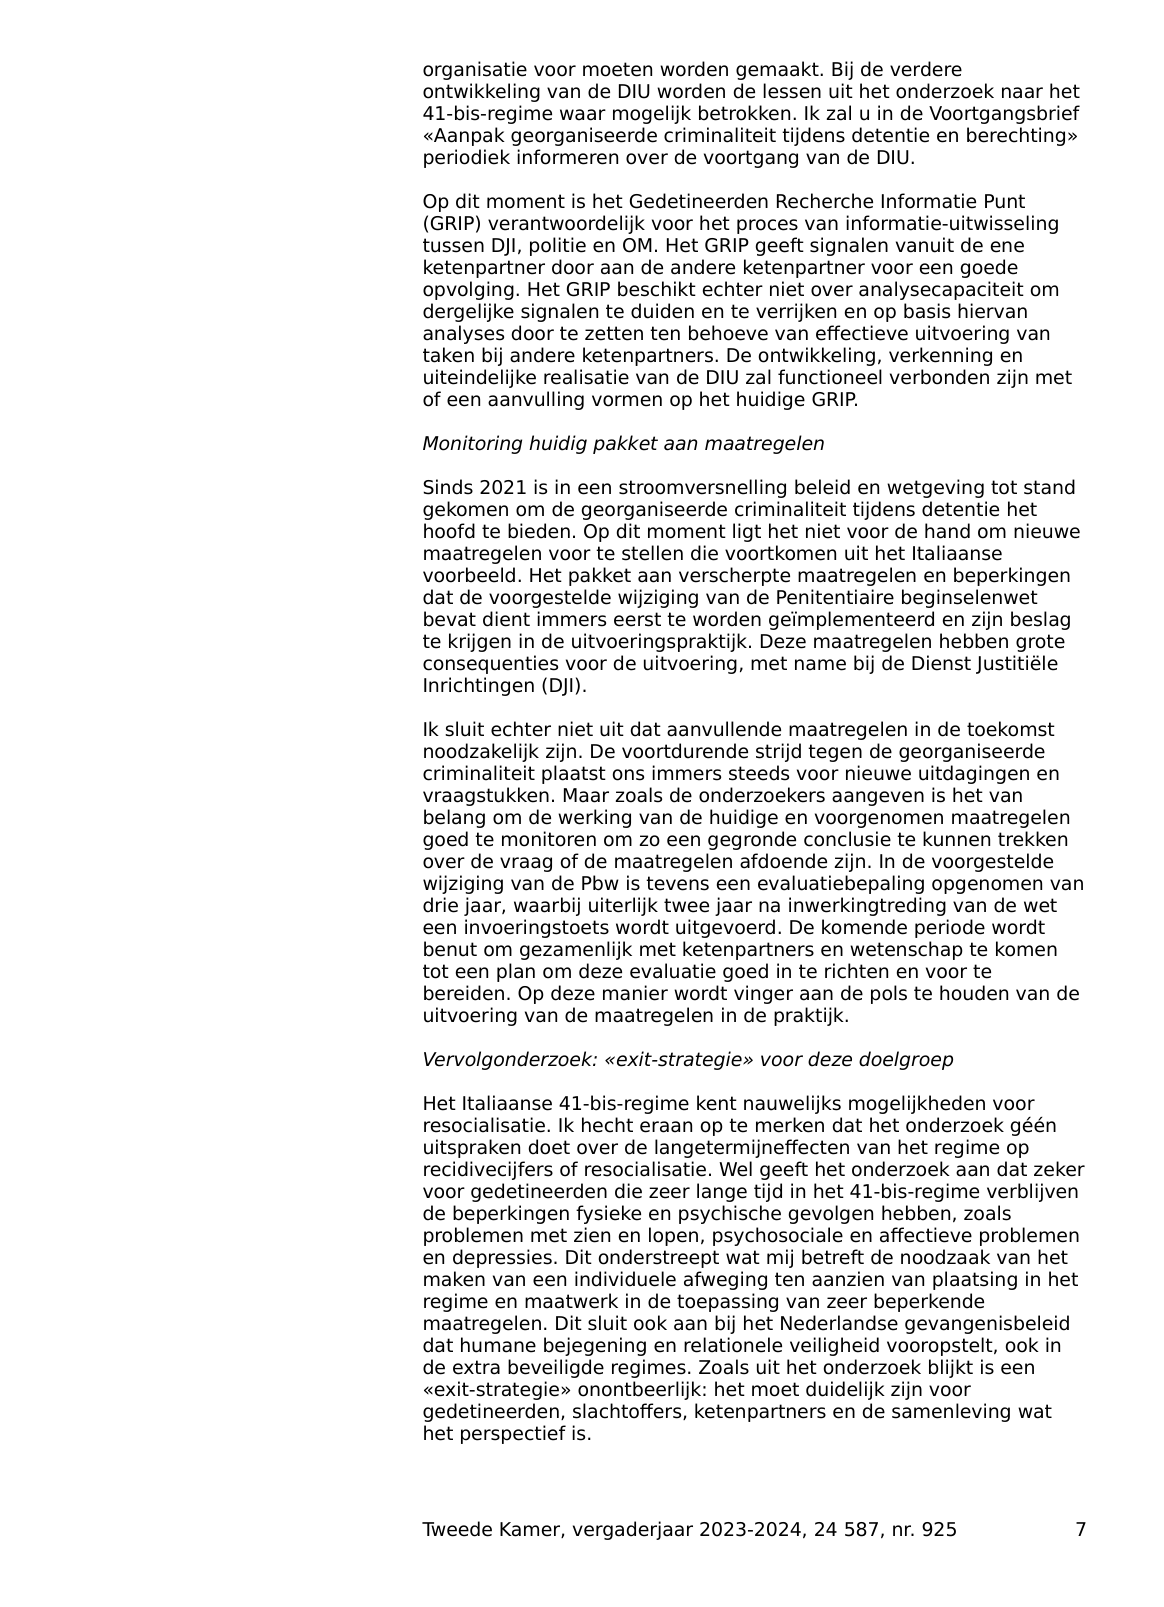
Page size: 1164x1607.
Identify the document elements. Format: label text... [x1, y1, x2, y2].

text Het Italiaanse 41-bis-regime kent nauwelijks mogelijkheden voor resocialisatie. Ik hecht eraan op te merken dat het onderzoek géén uitspraken doet over de langetermijneffecten van het regime op recidivecijfers of resocialisatie. Wel geeft het onderzoek aan dat zeker voor gedetineerden die zeer lange tijd in het 41-bis-regime verblijven de beperkingen fysieke en psychische gevolgen hebben, zoals problemen met zien en lopen, psychosociale en affectieve problemen en depressies. Dit onderstreept wat mij betreft de noodzaak van het maken van een individuele afweging ten aanzien van plaatsing in het regime en maatwerk in de toepassing van zeer beperkende maatregelen. Dit sluit ook aan bij het Nederlandse gevangenisbeleid dat humane bejegening en relationele veiligheid vooropstelt, ook in de extra beveiligde regimes. Zoals uit het onderzoek blijkt is een «exit-strategie» onontbeerlijk: het moet duidelijk zijn voor gedetineerden, slachtoffers, ketenpartners en de samenleving wat het perspectief is. [422, 1093, 1087, 1445]
text Op dit moment is het Gedetineerden Recherche Informatie Punt (GRIP) verantwoordelijk voor het proces van informatie-uitwisseling tussen DJI, politie en OM. Het GRIP geeft signalen vanuit de ene ketenpartner door aan de andere ketenpartner voor een goede opvolging. Het GRIP beschikt echter niet over analysecapaciteit om dergelijke signalen te duiden en te verrijken en op basis hiervan analyses door te zetten ten behoeve van effectieve uitvoering van taken bij andere ketenpartners. De ontwikkeling, verkenning en uiteindelijke realisatie van de DIU zal functioneel verbonden zijn met of een aanvulling vormen op het huidige GRIP. [422, 191, 1087, 411]
text Sinds 2021 is in een stroomversnelling beleid en wetgeving tot stand gekomen om de georganiseerde criminaliteit tijdens detentie het hoofd te bieden. Op dit moment ligt het niet voor de hand om nieuwe maatregelen voor te stellen die voortkomen uit het Italiaanse voorbeeld. Het pakket aan verscherpte maatregelen en beperkingen dat de voorgestelde wijziging van de Penitentiaire beginselenwet bevat dient immers eerst te worden geïmplementeerd en zijn beslag te krijgen in de uitvoeringspraktijk. Deze maatregelen hebben grote consequenties voor de uitvoering, met name bij de Dienst Justitiële Inrichtingen (DJI). [422, 477, 1087, 697]
subtitle Vervolgonderzoek: «exit-strategie» voor deze doelgroep [422, 1049, 1087, 1071]
text Ik sluit echter niet uit dat aanvullende maatregelen in de toekomst noodzakelijk zijn. De voortdurende strijd tegen de georganiseerde criminaliteit plaatst ons immers steeds voor nieuwe uitdagingen en vraagstukken. Maar zoals de onderzoekers aangeven is het van belang om de werking van de huidige en voorgenomen maatregelen goed te monitoren om zo een gegronde conclusie te kunnen trekken over de vraag of de maatregelen afdoende zijn. In de voorgestelde wijziging van de Pbw is tevens een evaluatiebepaling opgenomen van drie jaar, waarbij uiterlijk twee jaar na inwerkingtreding van de wet een invoeringstoets wordt uitgevoerd. De komende periode wordt benut om gezamenlijk met ketenpartners en wetenschap te komen tot een plan om deze evaluatie goed in te richten en voor te bereiden. Op deze manier wordt vinger aan de pols te houden van de uitvoering van de maatregelen in de praktijk. [422, 719, 1087, 1027]
text organisatie voor moeten worden gemaakt. Bij de verdere ontwikkeling van de DIU worden de lessen uit het onderzoek naar het 41-bis-regime waar mogelijk betrokken. Ik zal u in de Voortgangsbrief «Aanpak georganiseerde criminaliteit tijdens detentie en berechting» periodiek informeren over de voortgang van de DIU. [422, 59, 1087, 169]
subtitle Monitoring huidig pakket aan maatregelen [422, 433, 1087, 455]
